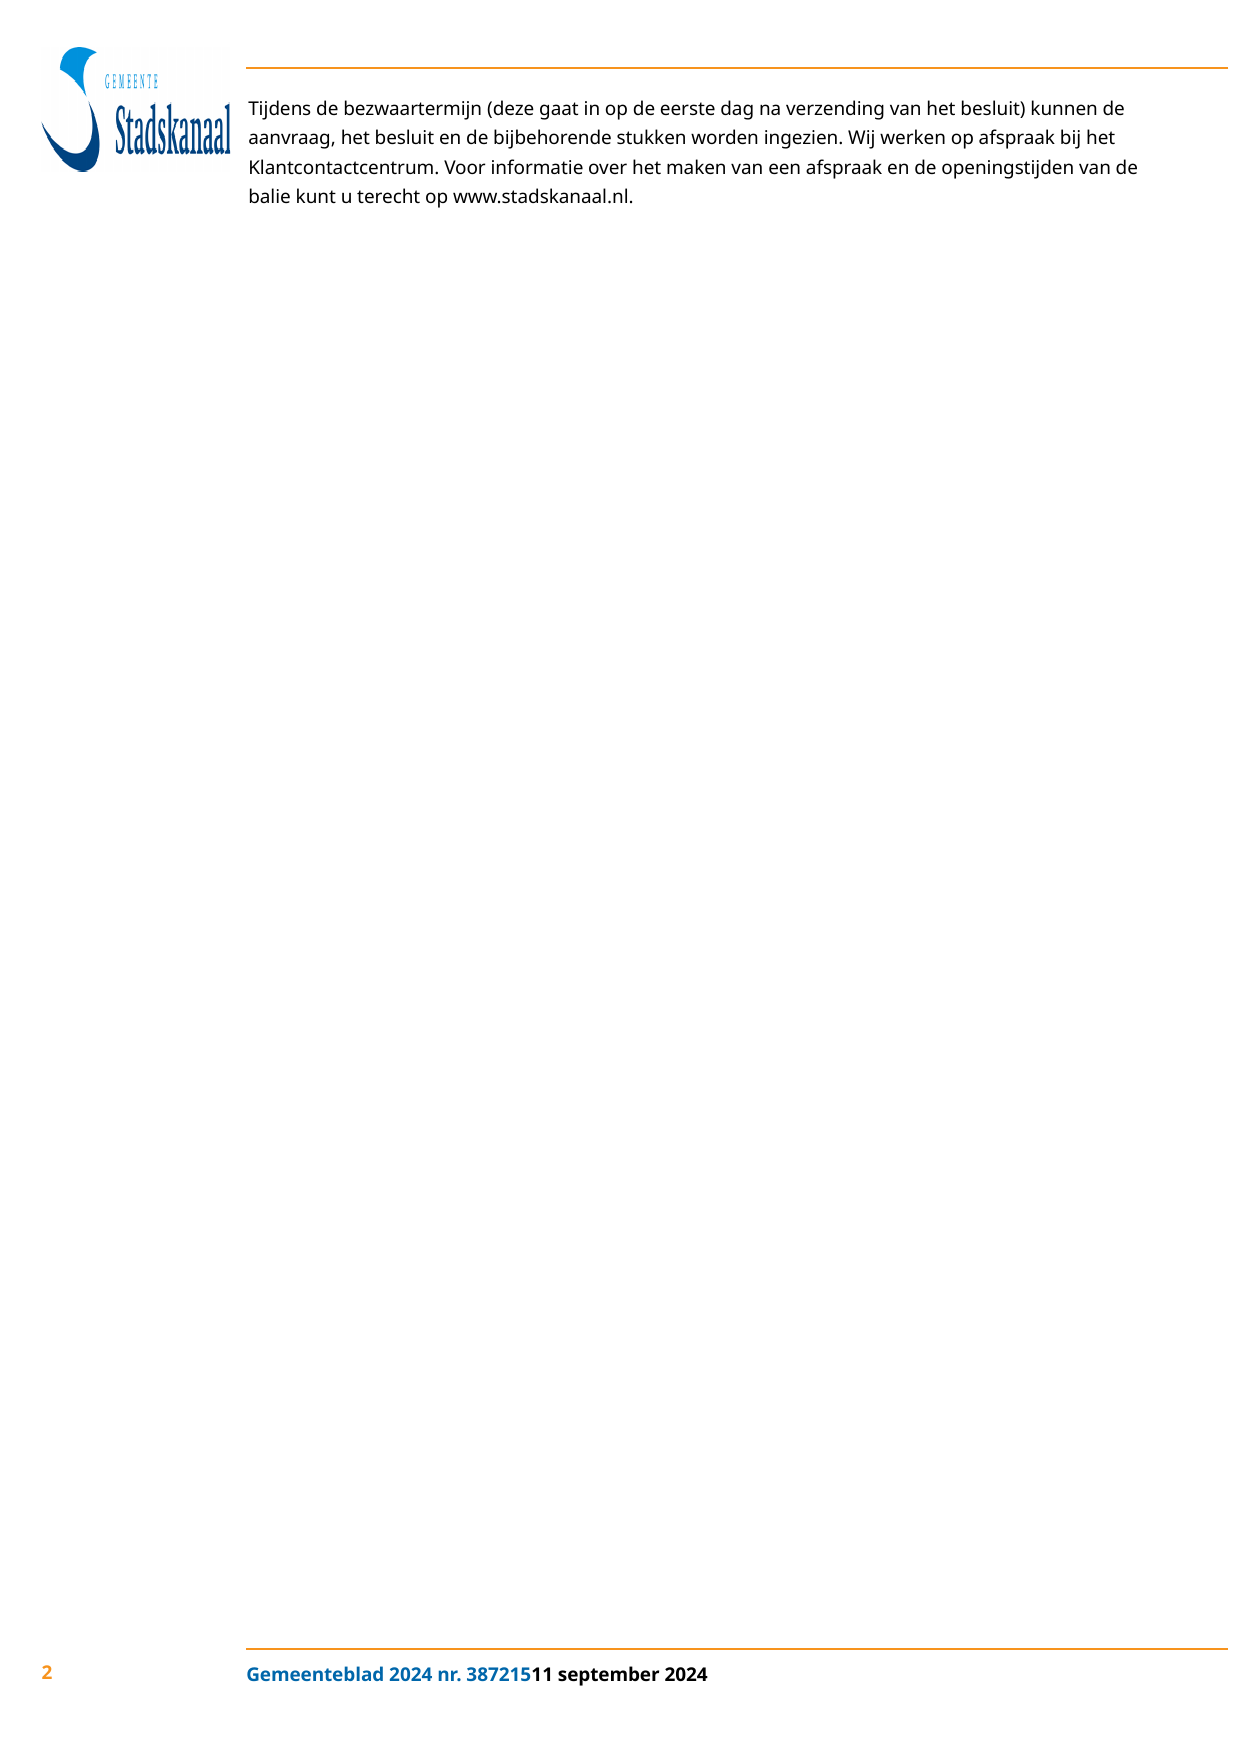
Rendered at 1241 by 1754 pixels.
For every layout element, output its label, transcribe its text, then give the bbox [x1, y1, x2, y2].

picture [41, 47, 231, 172]
text Tijdens de bezwaartermijn (deze gaat in op de eerste dag na verzending van het besluit) kunnen de aanvraag, het besluit en de bijbehorende stukken worden ingezien. Wij werken op afspraak bij het Klantcontactcentrum. Voor informatie over het maken van een afspraak en de openingstijden van de balie kunt u terecht op www.stadskanaal.nl. [248, 95, 1152, 209]
